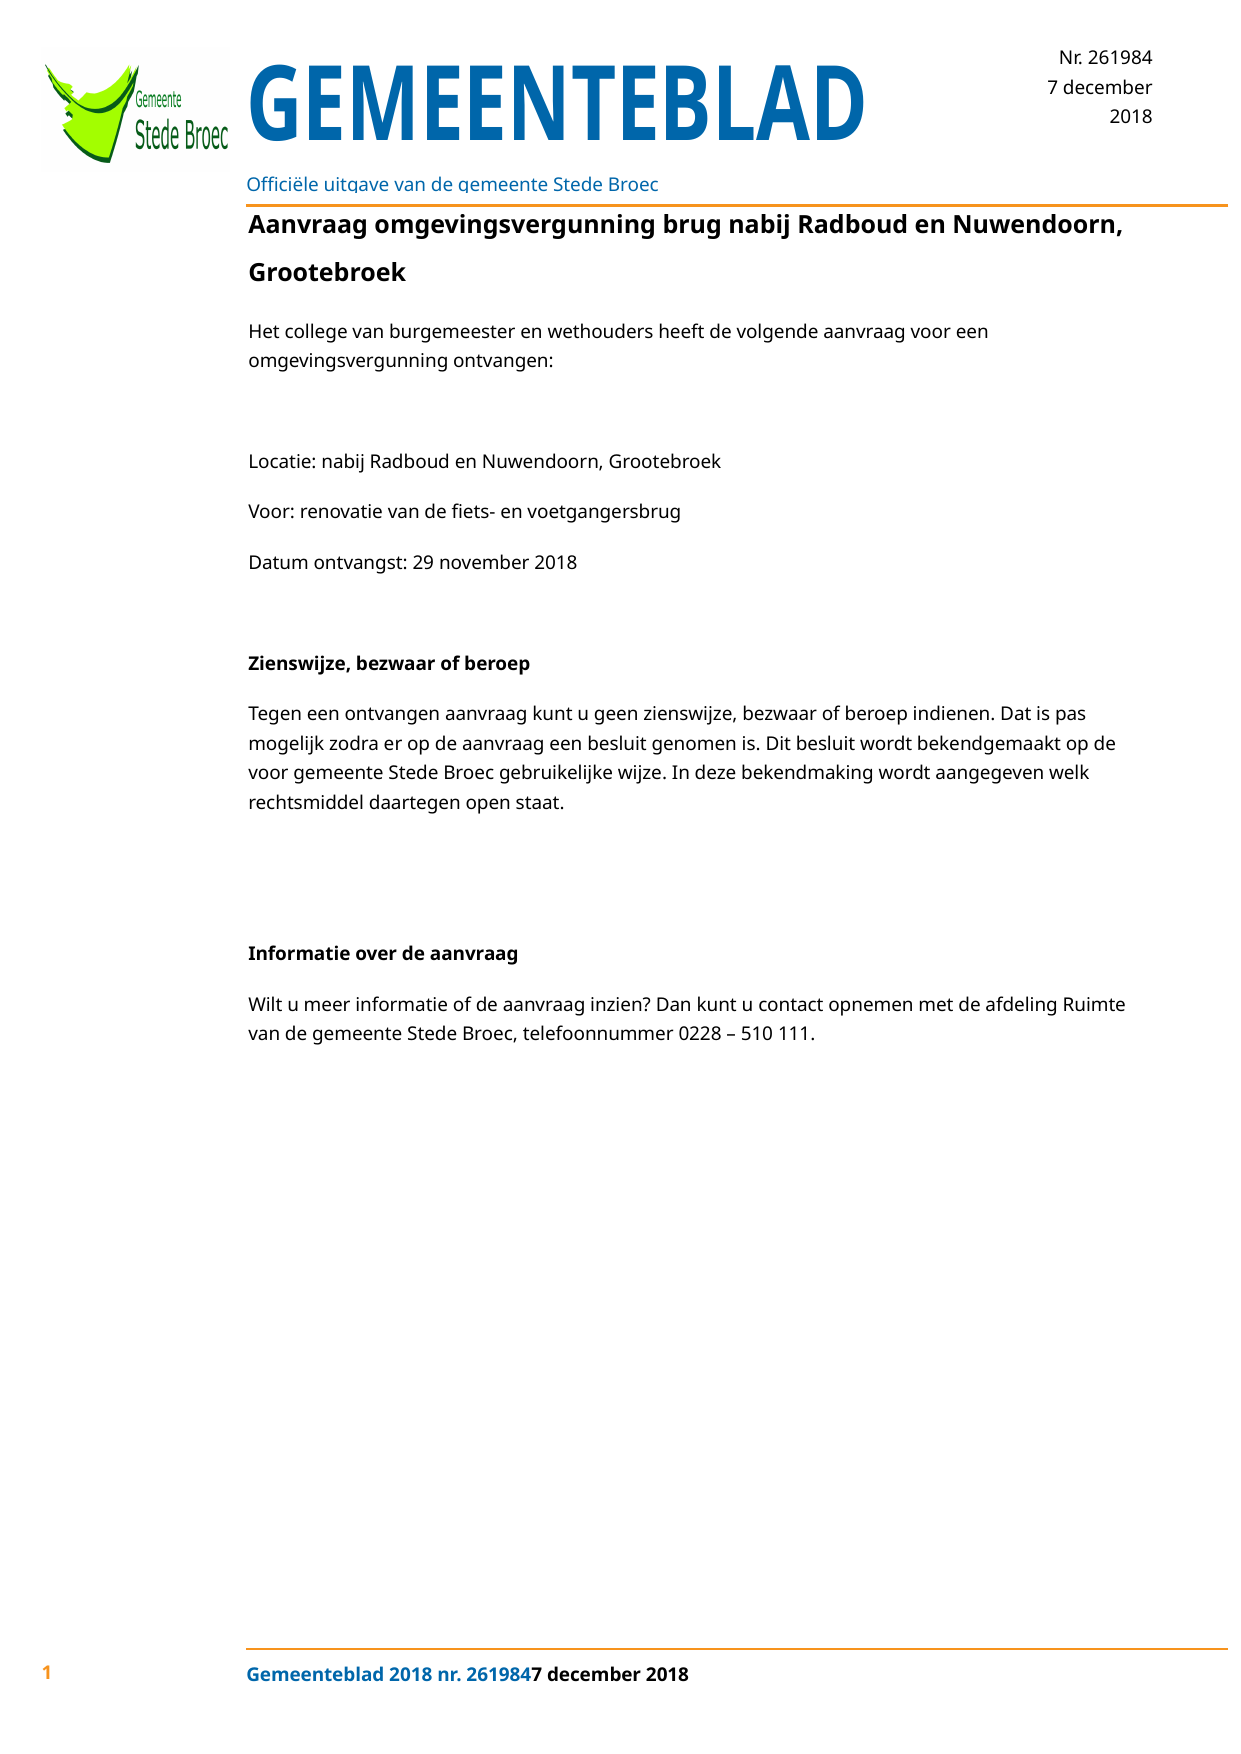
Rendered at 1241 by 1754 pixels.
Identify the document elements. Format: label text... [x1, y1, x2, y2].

text Informatie over de aanvraag [248, 940, 1152, 966]
text Wilt u meer informatie of de aanvraag inzien? Dan kunt u contact opnemen met de afdeling Ruimte van de gemeente Stede Broec, telefoonnummer 0228 – 510 111. [248, 991, 1152, 1046]
text Datum ontvangst: 29 november 2018 [248, 549, 1152, 575]
text Locatie: nabij Radboud en Nuwendoorn, Grootebroek [248, 448, 1152, 474]
text Het college van burgemeester en wethouders heeft de volgende aanvraag voor een omgevingsvergunning ontvangen: [248, 318, 1152, 373]
picture [41, 47, 231, 172]
text Aanvraag omgevingsvergunning brug nabij Radboud en Nuwendoorn, Grootebroek [248, 207, 1152, 288]
text Voor: renovatie van de fiets- en voetgangersbrug [248, 499, 1152, 524]
text Tegen een ontvangen aanvraag kunt u geen zienswijze, bezwaar of beroep indienen. Dat is pas mogelijk zodra er op de aanvraag een besluit genomen is. Dit besluit wordt bekendgemaakt op de voor gemeente Stede Broec gebruikelijke wijze. In deze bekendmaking wordt aangegeven welk rechtsmiddel daartegen open staat. [248, 700, 1152, 815]
text Zienswijze, bezwaar of beroep [248, 650, 1152, 676]
